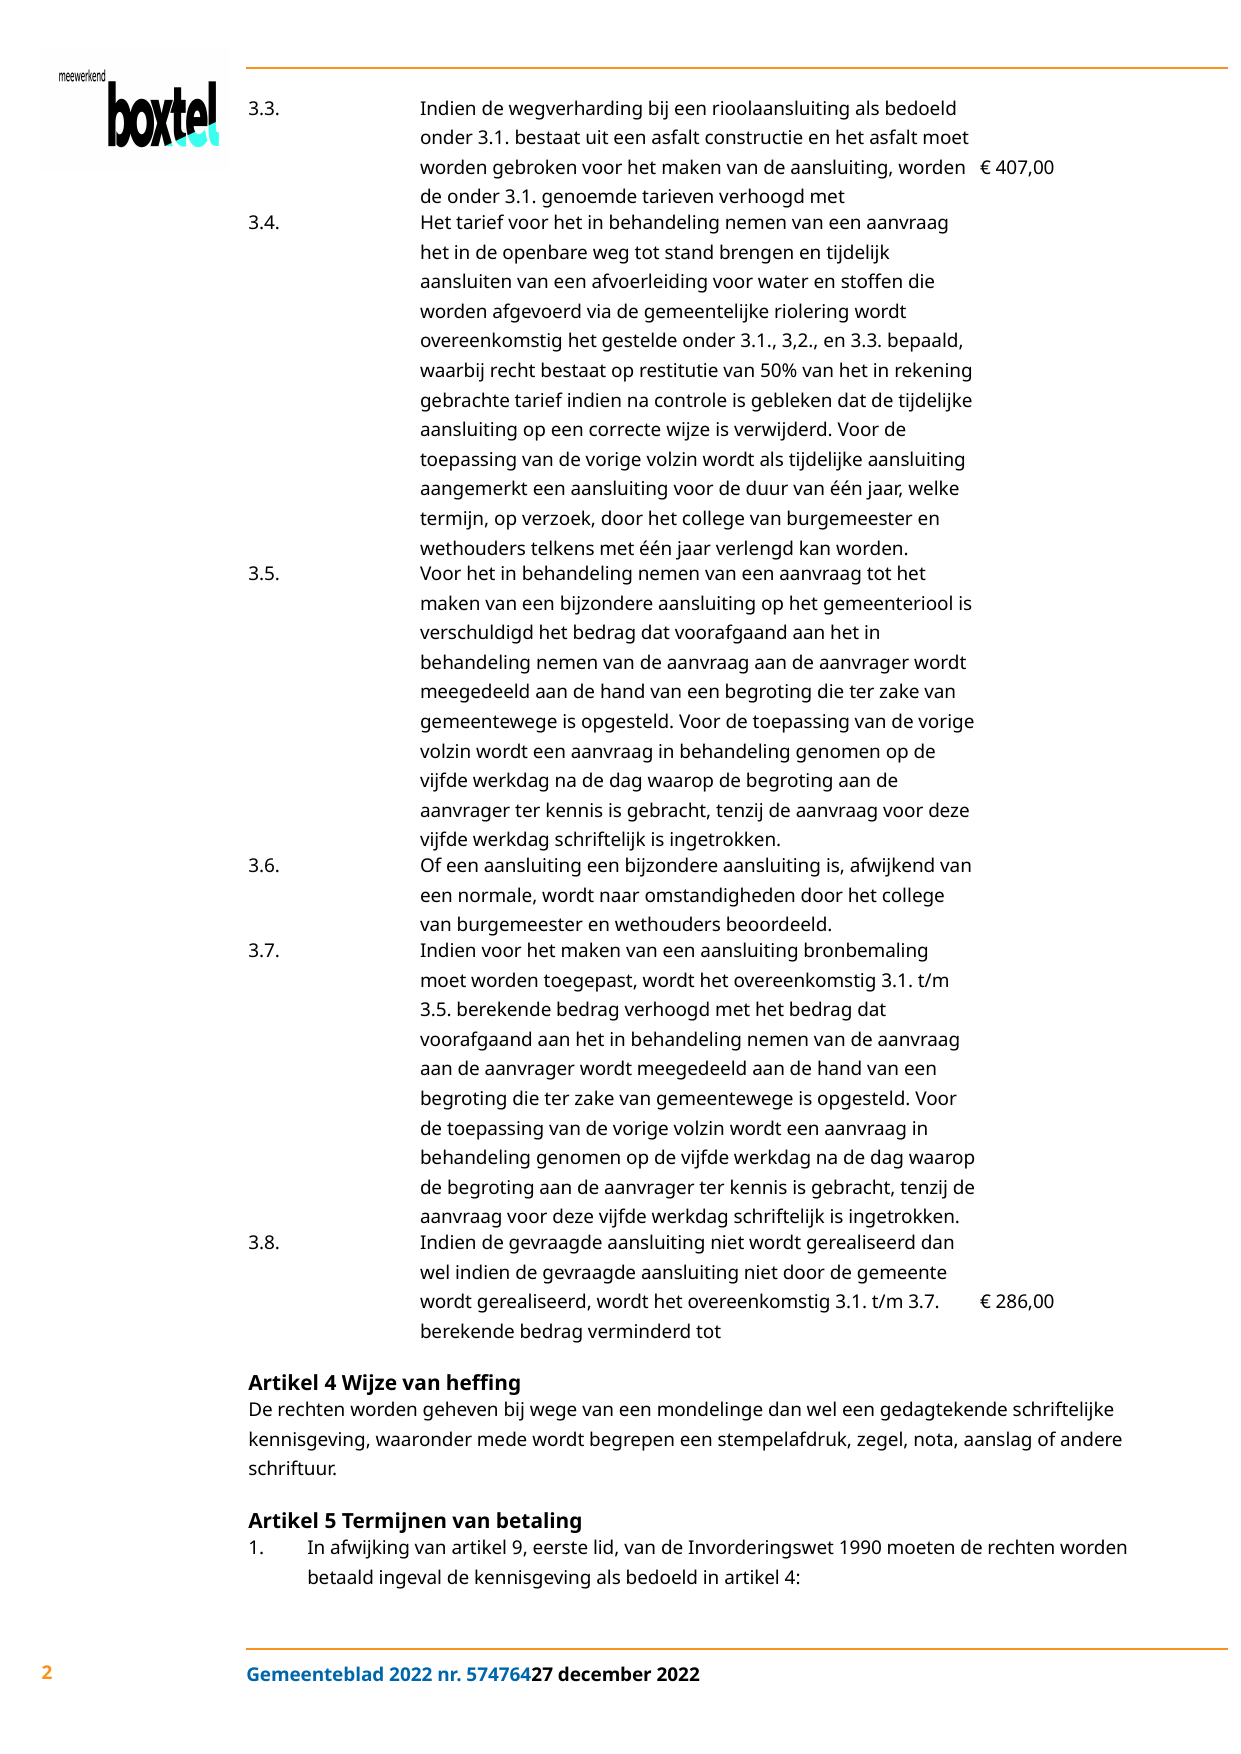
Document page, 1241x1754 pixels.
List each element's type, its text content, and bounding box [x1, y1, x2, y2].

table_cell [980, 209, 1152, 560]
table_cell € 407,00 [980, 95, 1152, 209]
text De rechten worden geheven bij wege van een mondelinge dan wel een gedagtekende schriftelijke kennisgeving, waaronder mede wordt begrepen een stempelafdruk, zegel, nota, aanslag of andere schriftuur. [248, 1396, 1152, 1481]
table_cell 3.4. [248, 209, 420, 560]
text Artikel 4 Wijze van heffing [248, 1368, 1152, 1396]
table_cell Of een aansluiting een bijzondere aansluiting is, afwijkend van een normale, wordt naar omstandigheden door het college van burgemeester en wethouders beoordeeld. [420, 853, 980, 937]
table_cell 3.5. [248, 560, 420, 852]
picture [41, 47, 231, 172]
table_cell Het tarief voor het in behandeling nemen van een aanvraag het in de openbare weg tot stand brengen en tijdelijk aansluiten van een afvoerleiding voor water en stoffen die worden afgevoerd via de gemeentelijke riolering wordt overeenkomstig het gestelde onder 3.1., 3,2., en 3.3. bepaald, waarbij recht bestaat op restitutie van 50% van het in rekening gebrachte tarief indien na controle is gebleken dat de tijdelijke aansluiting op een correcte wijze is verwijderd. Voor de toepassing van de vorige volzin wordt als tijdelijke aansluiting aangemerkt een aansluiting voor de duur van één jaar, welke termijn, op verzoek, door het college van burgemeester en wethouders telkens met één jaar verlengd kan worden. [420, 209, 980, 560]
table_cell 3.7. [248, 937, 420, 1229]
table_cell [980, 560, 1152, 852]
list In afwijking van artikel 9, eerste lid, van de Invorderingswet 1990 moeten de rechten worden betaald ingeval de kennisgeving als bedoeld in artikel 4: [248, 1534, 1152, 1589]
table_cell [980, 937, 1152, 1229]
table_cell 3.3. [248, 95, 420, 209]
table_cell Indien voor het maken van een aansluiting bronbemaling moet worden toegepast, wordt het overeenkomstig 3.1. t/m 3.5. berekende bedrag verhoogd met het bedrag dat voorafgaand aan het in behandeling nemen van de aanvraag aan de aanvrager wordt meegedeeld aan de hand van een begroting die ter zake van gemeentewege is opgesteld. Voor de toepassing van de vorige volzin wordt een aanvraag in behandeling genomen op de vijfde werkdag na de dag waarop de begroting aan de aanvrager ter kennis is gebracht, tenzij de aanvraag voor deze vijfde werkdag schriftelijk is ingetrokken. [420, 937, 980, 1229]
table_cell 3.8. [248, 1229, 420, 1344]
table_cell Indien de wegverharding bij een rioolaansluiting als bedoeld onder 3.1. bestaat uit een asfalt constructie en het asfalt moet worden gebroken voor het maken van de aansluiting, worden de onder 3.1. genoemde tarieven verhoogd met [420, 95, 980, 209]
table_cell 3.6. [248, 853, 420, 937]
text Artikel 5 Termijnen van betaling [248, 1506, 1152, 1534]
table_cell [980, 853, 1152, 937]
table_cell Voor het in behandeling nemen van een aanvraag tot het maken van een bijzondere aansluiting op het gemeenteriool is verschuldigd het bedrag dat voorafgaand aan het in behandeling nemen van de aanvraag aan de aanvrager wordt meegedeeld aan de hand van een begroting die ter zake van gemeentewege is opgesteld. Voor de toepassing van de vorige volzin wordt een aanvraag in behandeling genomen op de vijfde werkdag na de dag waarop de begroting aan de aanvrager ter kennis is gebracht, tenzij de aanvraag voor deze vijfde werkdag schriftelijk is ingetrokken. [420, 560, 980, 852]
table_cell Indien de gevraagde aansluiting niet wordt gerealiseerd dan wel indien de gevraagde aansluiting niet door de gemeente wordt gerealiseerd, wordt het overeenkomstig 3.1. t/m 3.7. berekende bedrag verminderd tot [420, 1229, 980, 1344]
table_cell € 286,00 [980, 1229, 1152, 1344]
